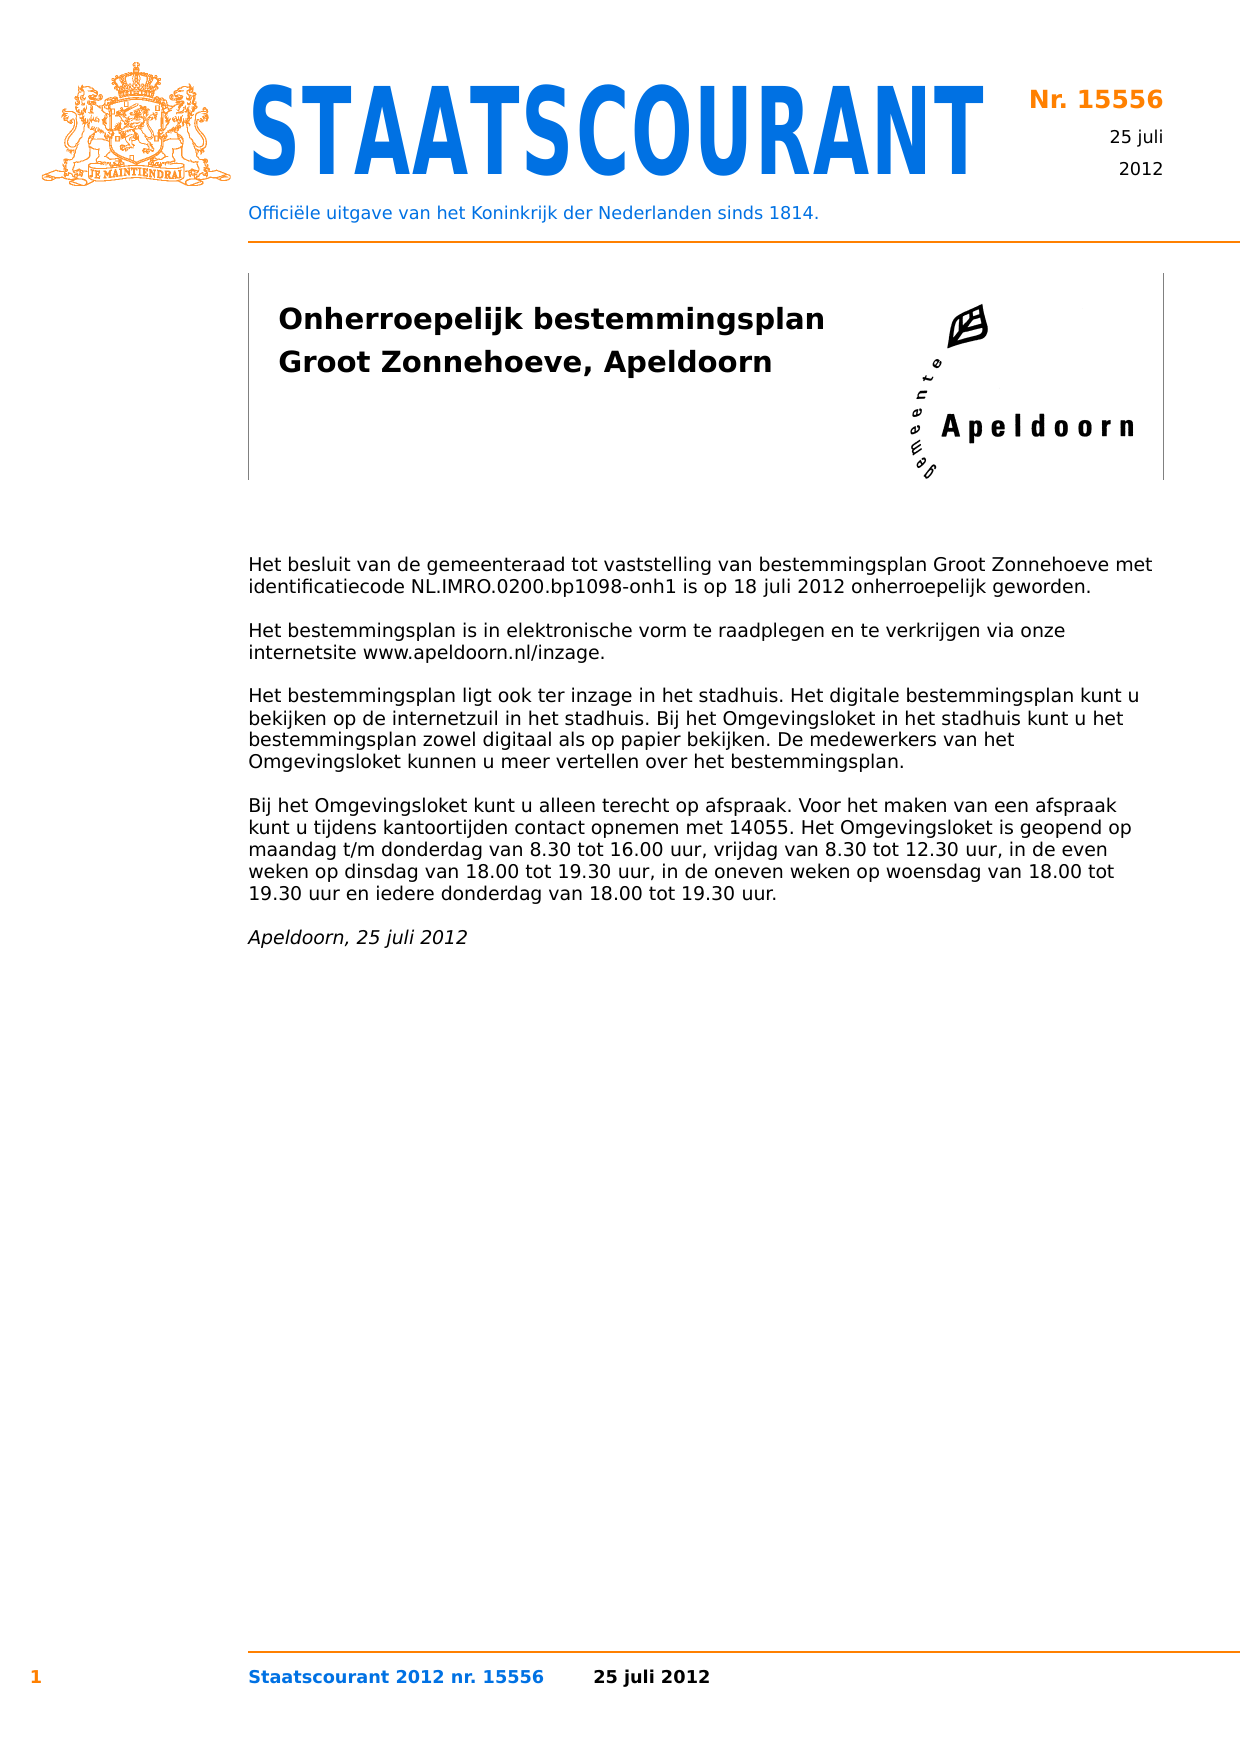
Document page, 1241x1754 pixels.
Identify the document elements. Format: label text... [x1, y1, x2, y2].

table_header [25, 62, 248, 241]
table_cell 25 juli [998, 121, 1240, 153]
picture [41, 62, 231, 186]
text Bij het Omgevingsloket kunt u alleen terecht op afspraak. Voor het maken van een afspraak kunt u tijdens kantoortijden contact opnemen met 14055. Het Omgevingsloket is geopend op maandag t/m donderdag van 8.30 tot 16.00 uur, vrijdag van 8.30 tot 12.30 uur, in de even weken op dinsdag van 18.00 tot 19.30 uur, in de oneven weken op woensdag van 18.00 tot 19.30 uur en iedere donderdag van 18.00 tot 19.30 uur. [248, 795, 1163, 905]
picture [909, 302, 1134, 480]
text Het bestemmingsplan ligt ook ter inzage in het stadhuis. Het digitale bestemmingsplan kunt u bekijken op de internetzuil in het stadhuis. Bij het Omgevingsloket in het stadhuis kunt u het bestemmingsplan zowel digitaal als op papier bekijken. De medewerkers van het Omgevingsloket kunnen u meer vertellen over het bestemmingsplan. [248, 685, 1163, 773]
table_cell 2012 [998, 153, 1240, 203]
table_header STAATSCOURANT [248, 62, 998, 203]
table_cell Officiële uitgave van het Koninkrijk der Nederlanden sinds 1814. [248, 203, 1240, 241]
text Het bestemmingsplan is in elektronische vorm te raadplegen en te verkrijgen via onze internetsite www.apeldoorn.nl/inzage. [248, 619, 1163, 663]
subtitle Onherroepelijk bestemmingsplan Groot Zonnehoeve, Apeldoorn [249, 273, 1163, 480]
text Het besluit van de gemeenteraad tot vaststelling van bestemmingsplan Groot Zonnehoeve met identificatiecode NL.IMRO.0200.bp1098-onh1 is op 18 juli 2012 onherroepelijk geworden. [248, 554, 1163, 598]
table_header Nr. 15556 [998, 62, 1240, 121]
text Apeldoorn, 25 juli 2012 [248, 927, 1163, 949]
